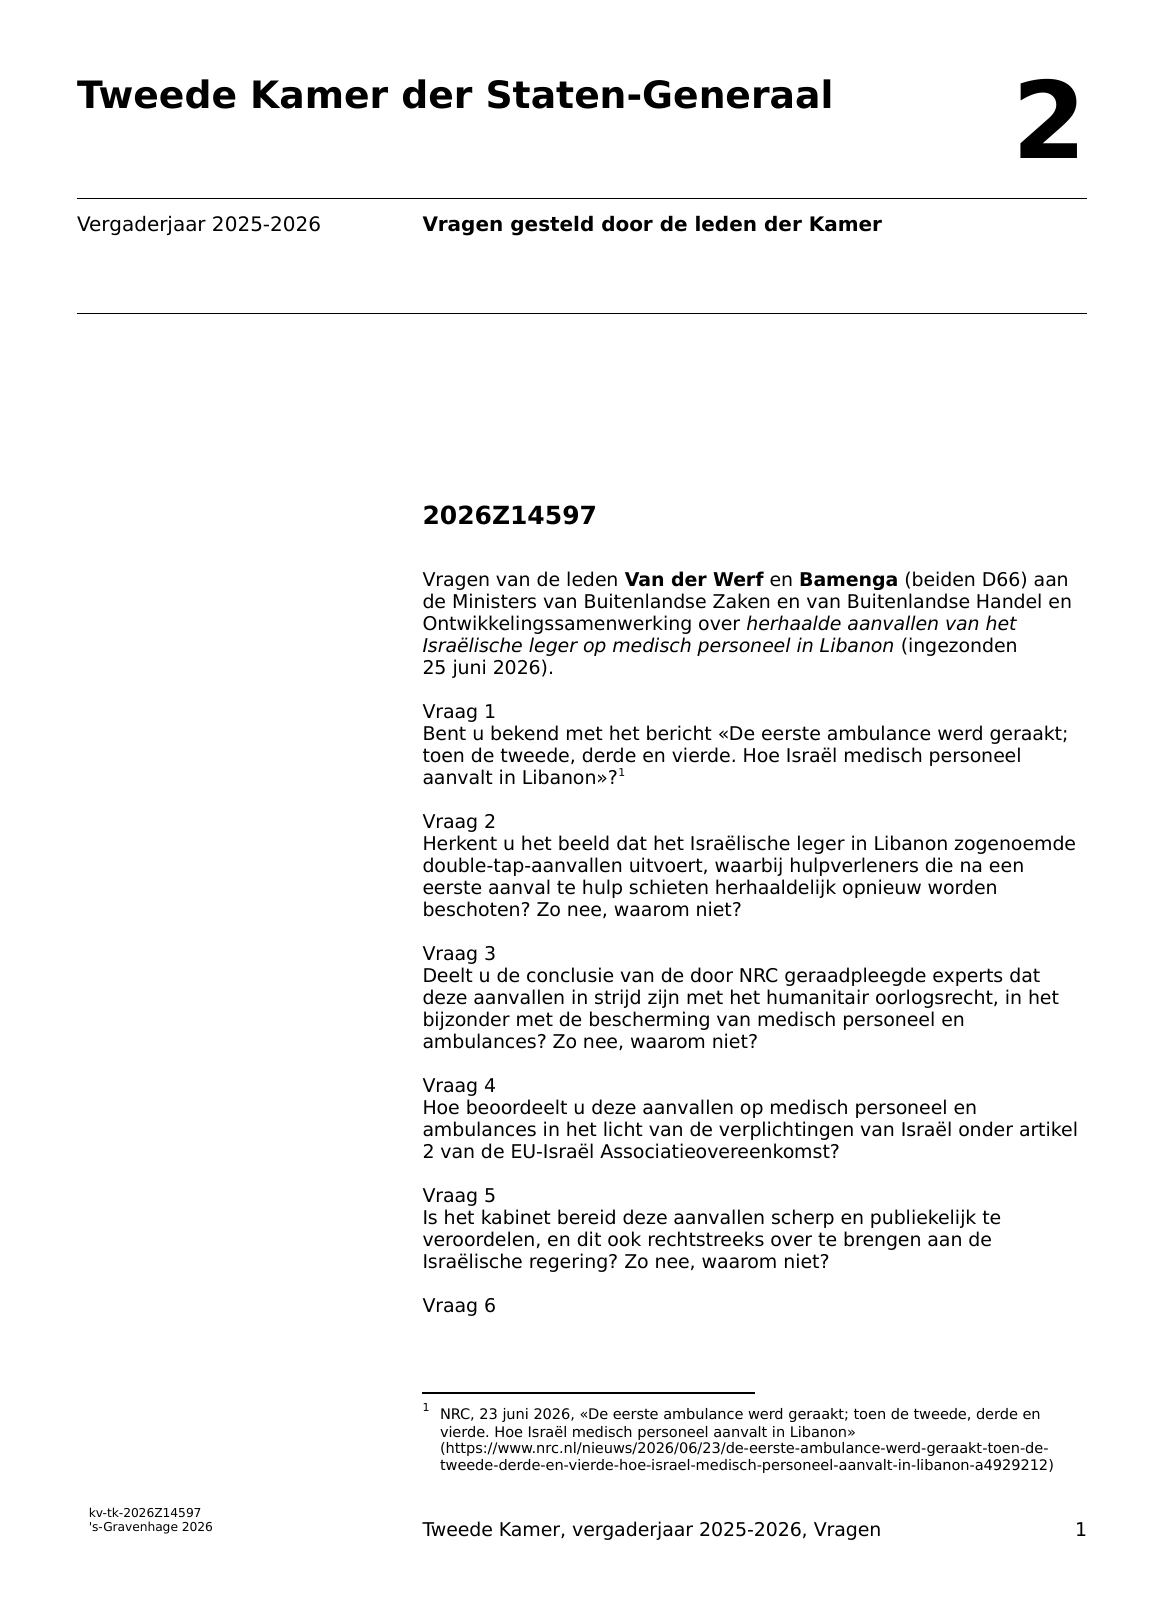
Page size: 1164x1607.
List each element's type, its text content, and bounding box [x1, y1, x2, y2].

table_cell Vergaderjaar 2025-2026 [77, 199, 422, 313]
text Herkent u het beeld dat het Israëlische leger in Libanon zogenoemde double-tap-aanvallen uitvoert, waarbij hulpverleners die na een eerste aanval te hulp schieten herhaaldelijk opnieuw worden beschoten? Zo nee, waarom niet? [422, 833, 1087, 921]
text 2026Z14597 [422, 501, 1087, 531]
text Vraag 5 [422, 1185, 1087, 1207]
text NRC, 23 juni 2026, «De eerste ambulance werd geraakt; toen de tweede, derde en vierde. Hoe Israël medisch personeel aanvalt in Libanon» (https://www.nrc.nl/nieuws/2026/06/23/de-eerste-ambulance-werd-geraakt-toen-de-tweede-derde-en-vierde-hoe-israel-medisch-personeel-aanvalt-in-libanon-a4929212) [422, 1402, 1087, 1474]
text Vraag 1 [422, 701, 1087, 723]
table_header Tweede Kamer der Staten-Generaal [77, 59, 886, 198]
table_header 2 [886, 59, 1087, 198]
table_cell Vragen gesteld door de leden der Kamer [422, 199, 1087, 313]
text Bent u bekend met het bericht «De eerste ambulance werd geraakt; toen de tweede, derde en vierde. Hoe Israël medisch personeel aanvalt in Libanon»? [422, 723, 1087, 789]
text Is het kabinet bereid deze aanvallen scherp en publiekelijk te veroordelen, en dit ook rechtstreeks over te brengen aan de Israëlische regering? Zo nee, waarom niet? [422, 1207, 1087, 1273]
text Vraag 2 [422, 811, 1087, 833]
text Vraag 6 [422, 1295, 1087, 1317]
text Hoe beoordeelt u deze aanvallen op medisch personeel en ambulances in het licht van de verplichtingen van Israël onder artikel 2 van de EU-Israël Associatieovereenkomst? [422, 1097, 1087, 1163]
text Vragen van de leden Van der Werf en Bamenga (beiden D66) aan de Ministers van Buitenlandse Zaken en van Buitenlandse Handel en Ontwikkelingssamenwerking over herhaalde aanvallen van het Israëlische leger op medisch personeel in Libanon (ingezonden 25 juni 2026). [422, 569, 1087, 679]
text Deelt u de conclusie van de door NRC geraadpleegde experts dat deze aanvallen in strijd zijn met het humanitair oorlogsrecht, in het bijzonder met de bescherming van medisch personeel en ambulances? Zo nee, waarom niet? [422, 965, 1087, 1053]
text 's-Gravenhage 2026 [88, 1520, 323, 1534]
text Vraag 4 [422, 1075, 1087, 1097]
text Vraag 3 [422, 943, 1087, 965]
text kv-tk-2026Z14597 [88, 1506, 323, 1520]
